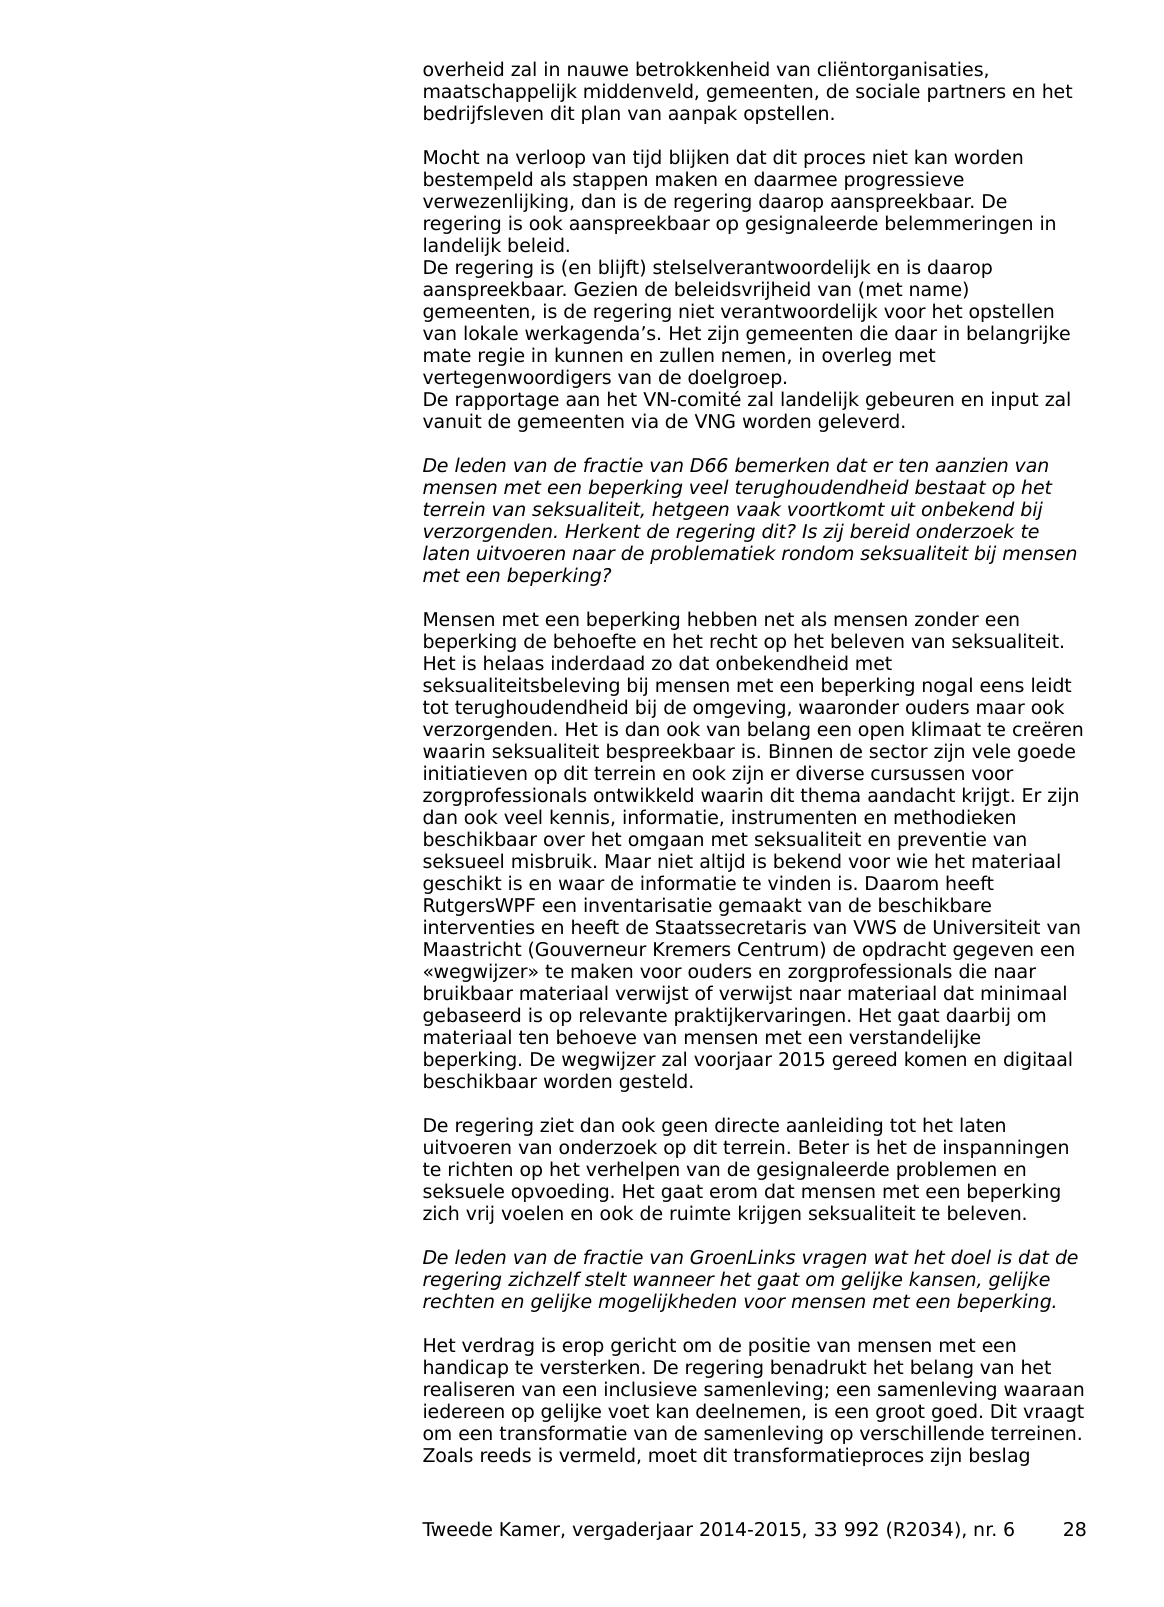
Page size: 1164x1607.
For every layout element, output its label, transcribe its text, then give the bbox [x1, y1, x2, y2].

text De leden van de fractie van GroenLinks vragen wat het doel is dat de regering zichzelf stelt wanneer het gaat om gelijke kansen, gelijke rechten en gelijke mogelijkheden voor mensen met een beperking. [422, 1247, 1087, 1313]
text Mocht na verloop van tijd blijken dat dit proces niet kan worden bestempeld als stappen maken en daarmee progressieve verwezenlijking, dan is de regering daarop aanspreekbaar. De regering is ook aanspreekbaar op gesignaleerde belemmeringen in landelijk beleid. [422, 147, 1087, 257]
text De rapportage aan het VN-comité zal landelijk gebeuren en input zal vanuit de gemeenten via de VNG worden geleverd. [422, 389, 1087, 433]
text De regering ziet dan ook geen directe aanleiding tot het laten uitvoeren van onderzoek op dit terrein. Beter is het de inspanningen te richten op het verhelpen van de gesignaleerde problemen en seksuele opvoeding. Het gaat erom dat mensen met een beperking zich vrij voelen en ook de ruimte krijgen seksualiteit te beleven. [422, 1115, 1087, 1225]
text De regering is (en blijft) stelselverantwoordelijk en is daarop aanspreekbaar. Gezien de beleidsvrijheid van (met name) gemeenten, is de regering niet verantwoordelijk voor het opstellen van lokale werkagenda’s. Het zijn gemeenten die daar in belangrijke mate regie in kunnen en zullen nemen, in overleg met vertegenwoordigers van de doelgroep. [422, 257, 1087, 389]
text Het verdrag is erop gericht om de positie van mensen met een handicap te versterken. De regering benadrukt het belang van het realiseren van een inclusieve samenleving; een samenleving waaraan iedereen op gelijke voet kan deelnemen, is een groot goed. Dit vraagt om een transformatie van de samenleving op verschillende terreinen. Zoals reeds is vermeld, moet dit transformatieproces zijn beslag [422, 1335, 1087, 1467]
text De leden van de fractie van D66 bemerken dat er ten aanzien van mensen met een beperking veel terughoudendheid bestaat op het terrein van seksualiteit, hetgeen vaak voortkomt uit onbekend bij verzorgenden. Herkent de regering dit? Is zij bereid onderzoek te laten uitvoeren naar de problematiek rondom seksualiteit bij mensen met een beperking? [422, 455, 1087, 587]
text Mensen met een beperking hebben net als mensen zonder een beperking de behoefte en het recht op het beleven van seksualiteit. Het is helaas inderdaad zo dat onbekendheid met seksualiteitsbeleving bij mensen met een beperking nogal eens leidt tot terughoudendheid bij de omgeving, waaronder ouders maar ook verzorgenden. Het is dan ook van belang een open klimaat te creëren waarin seksualiteit bespreekbaar is. Binnen de sector zijn vele goede initiatieven op dit terrein en ook zijn er diverse cursussen voor zorgprofessionals ontwikkeld waarin dit thema aandacht krijgt. Er zijn dan ook veel kennis, informatie, instrumenten en methodieken beschikbaar over het omgaan met seksualiteit en preventie van seksueel misbruik. Maar niet altijd is bekend voor wie het materiaal geschikt is en waar de informatie te vinden is. Daarom heeft RutgersWPF een inventarisatie gemaakt van de beschikbare interventies en heeft de Staatssecretaris van VWS de Universiteit van Maastricht (Gouverneur Kremers Centrum) de opdracht gegeven een «wegwijzer» te maken voor ouders en zorgprofessionals die naar bruikbaar materiaal verwijst of verwijst naar materiaal dat minimaal gebaseerd is op relevante praktijkervaringen. Het gaat daarbij om materiaal ten behoeve van mensen met een verstandelijke beperking. De wegwijzer zal voorjaar 2015 gereed komen en digitaal beschikbaar worden gesteld. [422, 609, 1087, 1093]
text overheid zal in nauwe betrokkenheid van cliëntorganisaties, maatschappelijk middenveld, gemeenten, de sociale partners en het bedrijfsleven dit plan van aanpak opstellen. [422, 59, 1087, 125]
